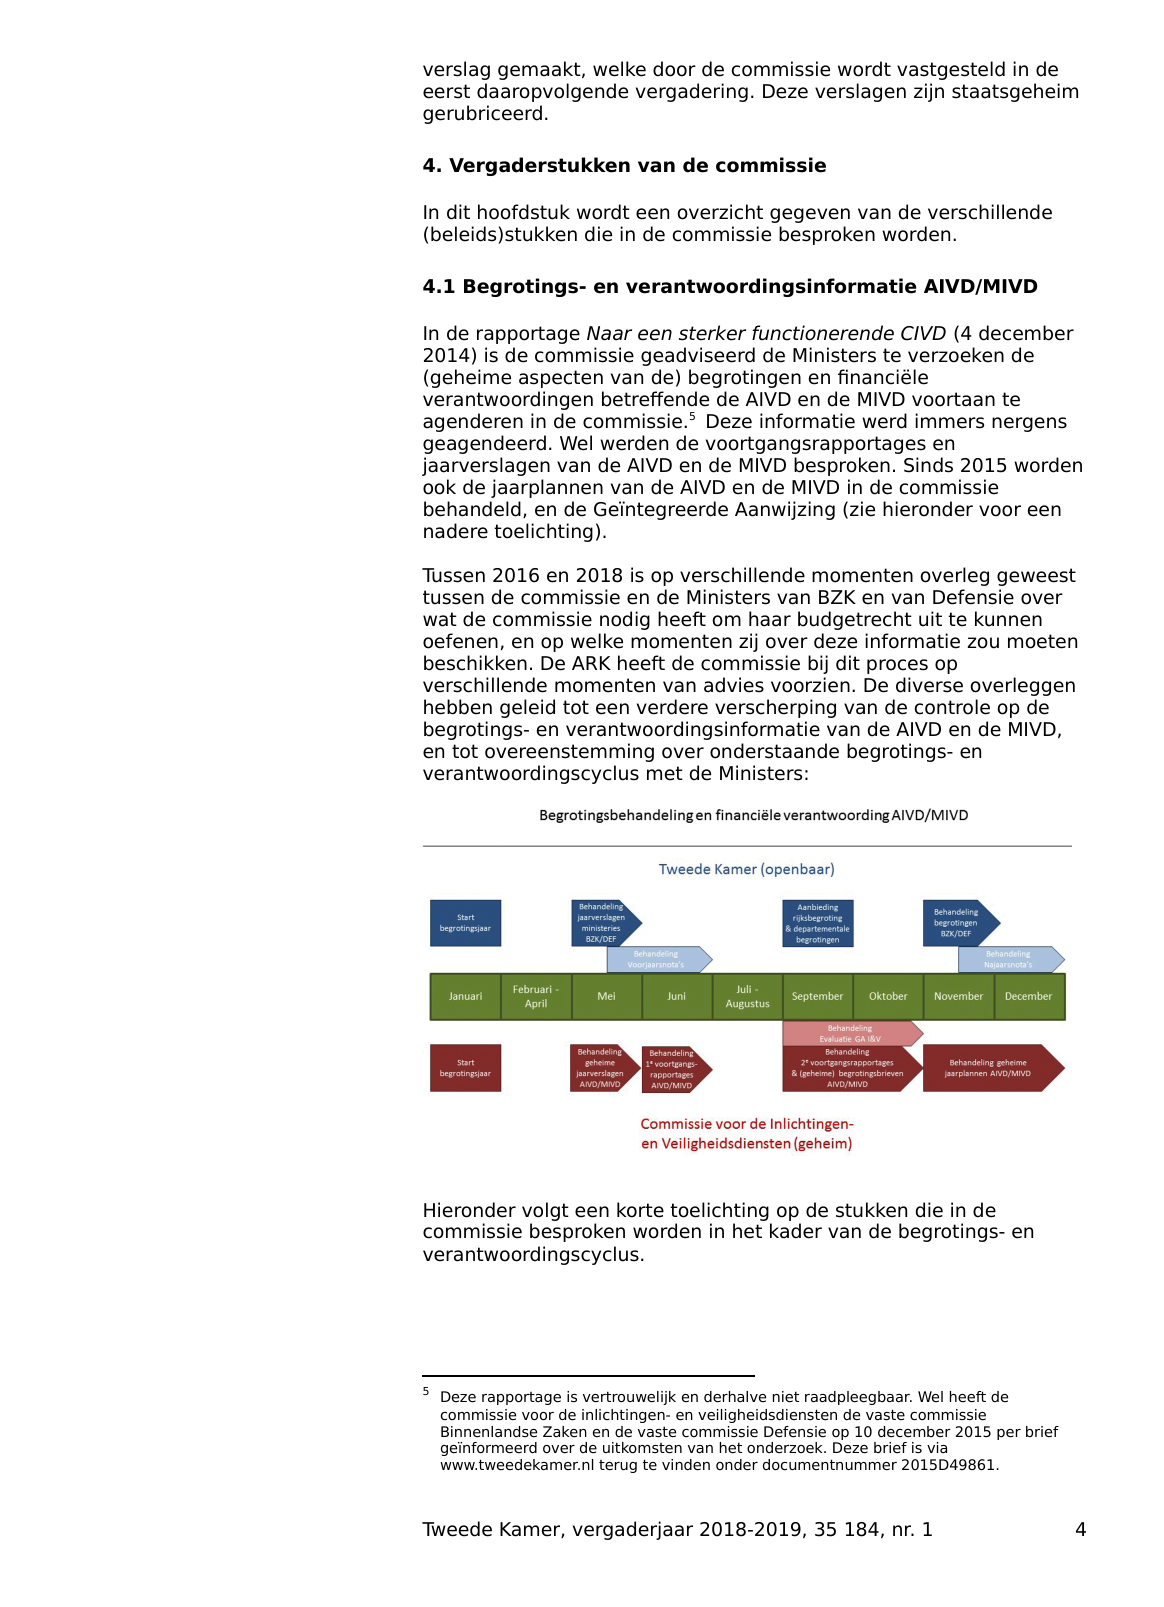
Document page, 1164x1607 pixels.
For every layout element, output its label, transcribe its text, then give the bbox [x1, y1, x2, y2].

text In de rapportage Naar een sterker functionerende CIVD (4 december 2014) is de commissie geadviseerd de Ministers te verzoeken de (geheime aspecten van de) begrotingen en financiële verantwoordingen betreffende de AIVD en de MIVD voortaan te agenderen in de commissie. Deze informatie werd immers nergens geagendeerd. Wel werden de voortgangsrapportages en jaarverslagen van de AIVD en de MIVD besproken. Sinds 2015 worden ook de jaarplannen van de AIVD en de MIVD in de commissie behandeld, en de Geïntegreerde Aanwijzing (zie hieronder voor een nadere toelichting). [422, 323, 1087, 543]
text In dit hoofdstuk wordt een overzicht gegeven van de verschillende (beleids)stukken die in de commissie besproken worden. [422, 202, 1087, 246]
text Hieronder volgt een korte toelichting op de stukken die in de commissie besproken worden in het kader van de begrotings- en verantwoordingscyclus. [422, 1199, 1087, 1265]
text Deze rapportage is vertrouwelijk en derhalve niet raadpleegbaar. Wel heeft de commissie voor de inlichtingen- en veiligheidsdiensten de vaste commissie Binnenlandse Zaken en de vaste commissie Defensie op 10 december 2015 per brief geïnformeerd over de uitkomsten van het onderzoek. Deze brief is via www.tweedekamer.nl terug te vinden onder documentnummer 2015D49861. [422, 1385, 1087, 1474]
text Tussen 2016 en 2018 is op verschillende momenten overleg geweest tussen de commissie en de Ministers van BZK en van Defensie over wat de commissie nodig heeft om haar budgetrecht uit te kunnen oefenen, en op welke momenten zij over deze informatie zou moeten beschikken. De ARK heeft de commissie bij dit proces op verschillende momenten van advies voorzien. De diverse overleggen hebben geleid tot een verdere verscherping van de controle op de begrotings- en verantwoordingsinformatie van de AIVD en de MIVD, en tot overeenstemming over onderstaande begrotings- en verantwoordingscyclus met de Ministers: [422, 565, 1087, 785]
subtitle 4.1 Begrotings- en verantwoordingsinformatie AIVD/MIVD [422, 276, 1087, 298]
subtitle 4. Vergaderstukken van de commissie [422, 155, 1087, 177]
picture [422, 806, 1072, 1156]
text verslag gemaakt, welke door de commissie wordt vastgesteld in de eerst daaropvolgende vergadering. Deze verslagen zijn staatsgeheim gerubriceerd. [422, 59, 1087, 125]
